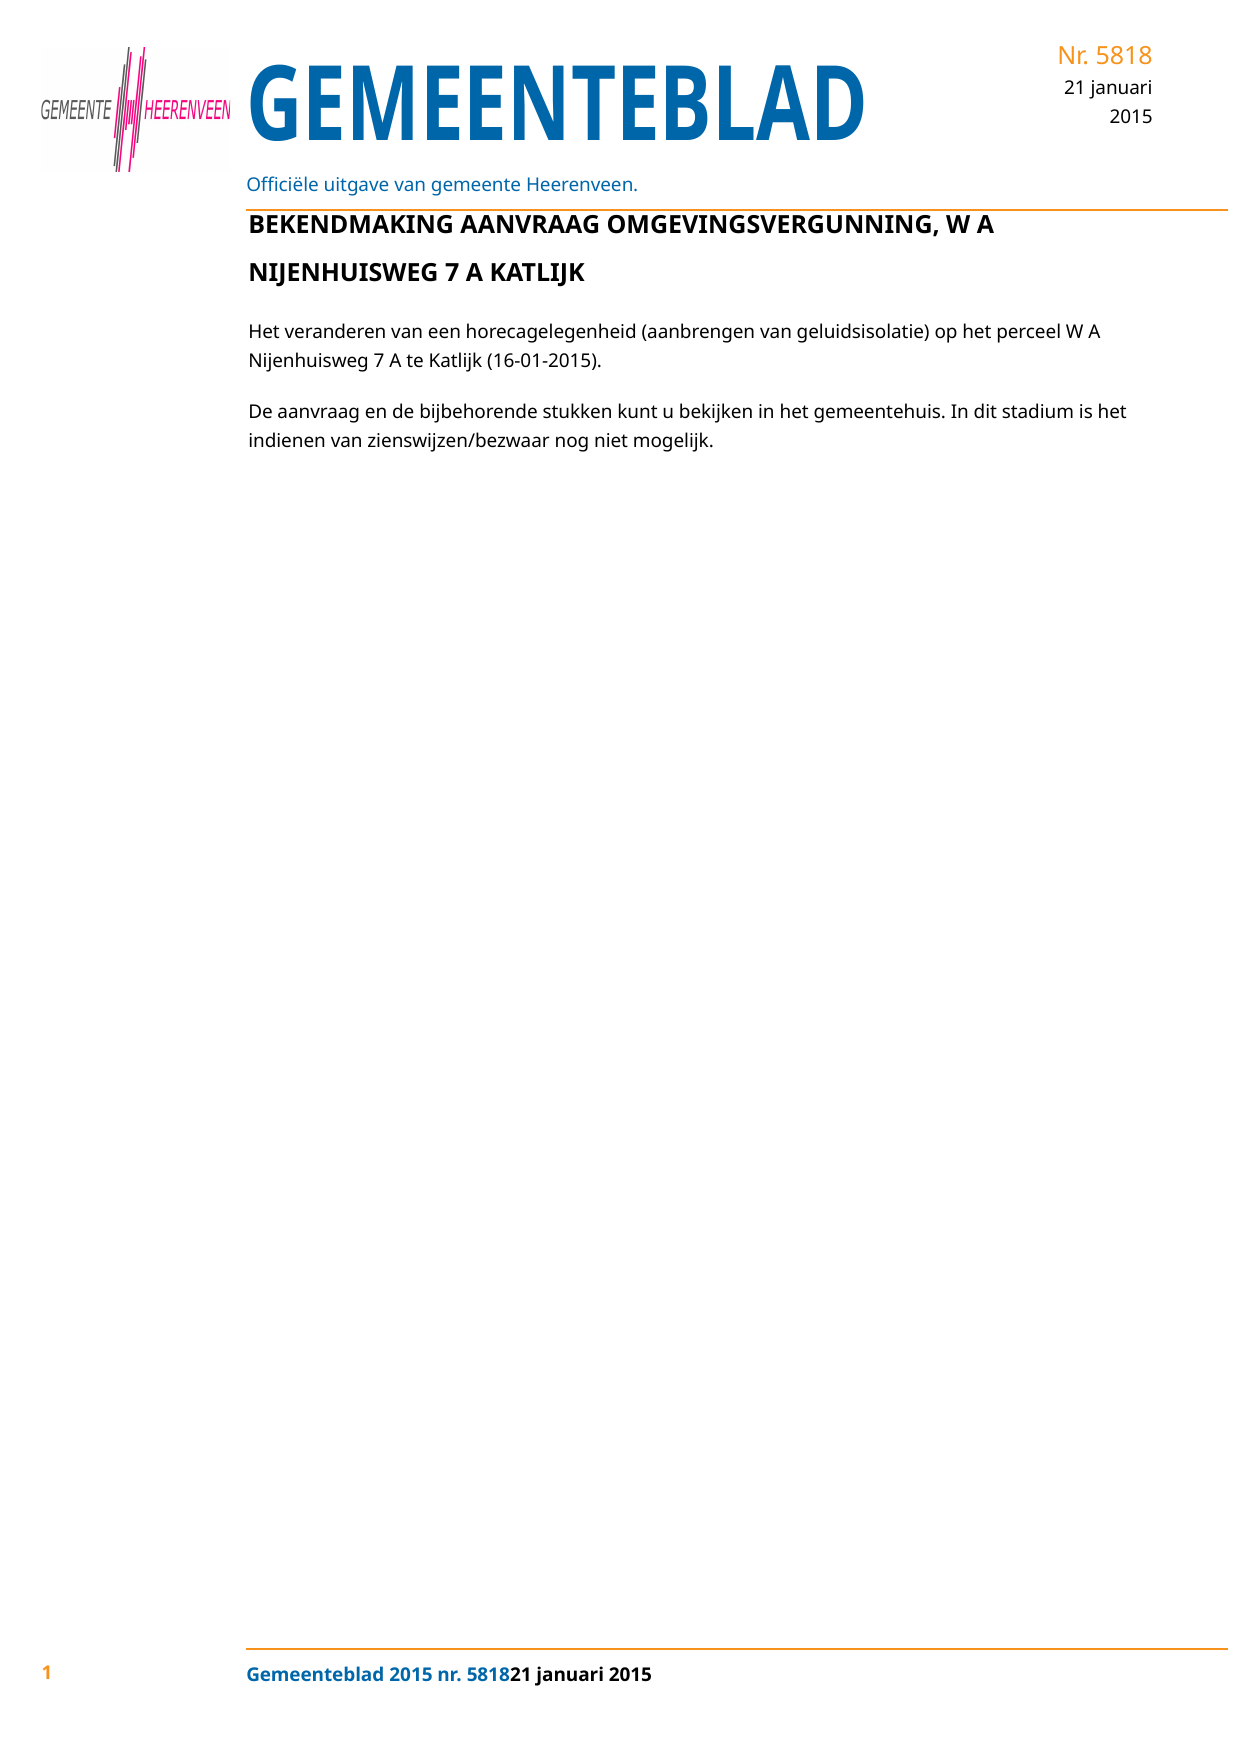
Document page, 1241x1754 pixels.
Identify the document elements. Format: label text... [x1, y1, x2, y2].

text BEKENDMAKING AANVRAAG OMGEVINGSVERGUNNING, W A NIJENHUISWEG 7 A KATLIJK [248, 211, 1152, 288]
picture [41, 47, 231, 172]
text Het veranderen van een horecagelegenheid (aanbrengen van geluidsisolatie) op het perceel W A Nijenhuisweg 7 A te Katlijk (16-01-2015). [248, 318, 1152, 373]
text De aanvraag en de bijbehorende stukken kunt u bekijken in het gemeentehuis. In dit stadium is het indienen van zienswijzen/bezwaar nog niet mogelijk. [248, 398, 1152, 453]
